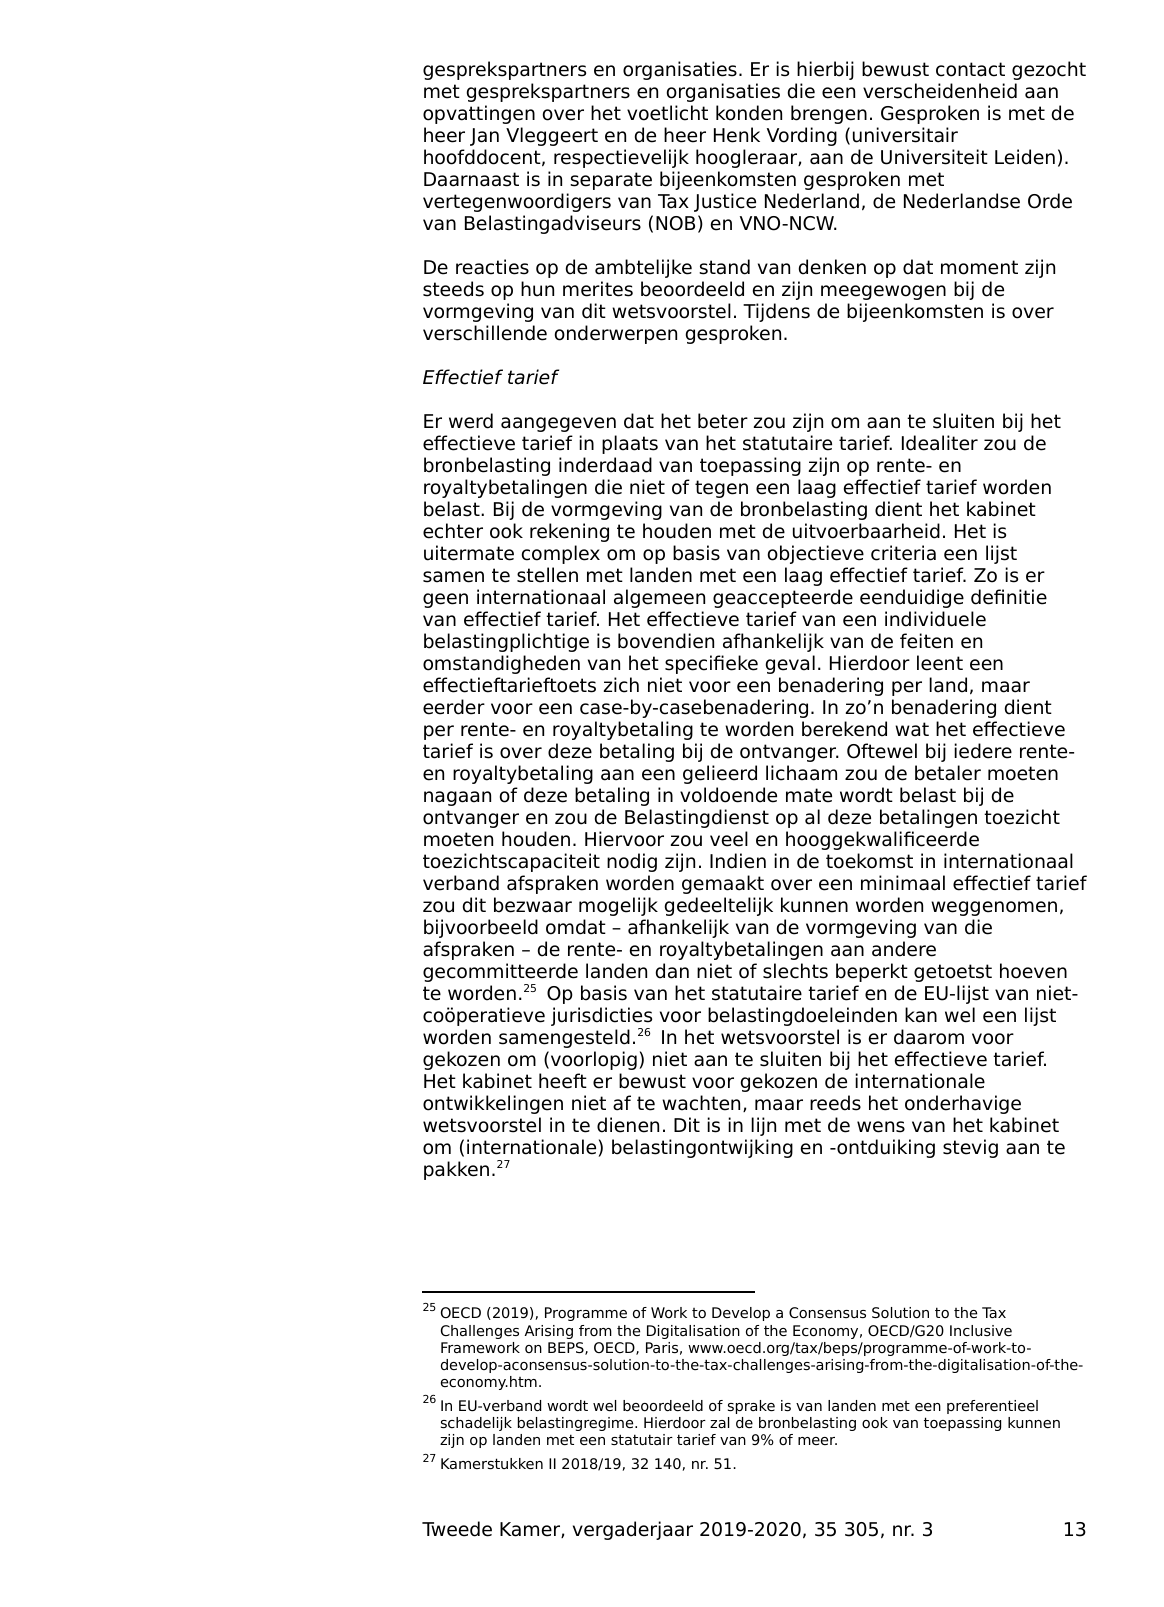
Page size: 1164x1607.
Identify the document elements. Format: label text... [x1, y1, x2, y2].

text Kamerstukken II 2018/19, 32 140, nr. 51. [422, 1452, 1087, 1474]
text De reacties op de ambtelijke stand van denken op dat moment zijn steeds op hun merites beoordeeld en zijn meegewogen bij de vormgeving van dit wetsvoorstel. Tijdens de bijeenkomsten is over verschillende onderwerpen gesproken. [422, 257, 1087, 345]
text gesprekspartners en organisaties. Er is hierbij bewust contact gezocht met gesprekspartners en organisaties die een verscheidenheid aan opvattingen over het voetlicht konden brengen. Gesproken is met de heer Jan Vleggeert en de heer Henk Vording (universitair hoofddocent, respectievelijk hoogleraar, aan de Universiteit Leiden). Daarnaast is in separate bijeenkomsten gesproken met vertegenwoordigers van Tax Justice Nederland, de Nederlandse Orde van Belastingadviseurs (NOB) en VNO-NCW. [422, 59, 1087, 235]
subtitle Effectief tarief [422, 367, 1087, 389]
text In EU-verband wordt wel beoordeeld of sprake is van landen met een preferentieel schadelijk belastingregime. Hierdoor zal de bronbelasting ook van toepassing kunnen zijn op landen met een statutair tarief van 9% of meer. [422, 1393, 1087, 1449]
text Er werd aangegeven dat het beter zou zijn om aan te sluiten bij het effectieve tarief in plaats van het statutaire tarief. Idealiter zou de bronbelasting inderdaad van toepassing zijn op rente- en royaltybetalingen die niet of tegen een laag effectief tarief worden belast. Bij de vormgeving van de bronbelasting dient het kabinet echter ook rekening te houden met de uitvoerbaarheid. Het is uitermate complex om op basis van objectieve criteria een lijst samen te stellen met landen met een laag effectief tarief. Zo is er geen internationaal algemeen geaccepteerde eenduidige definitie van effectief tarief. Het effectieve tarief van een individuele belastingplichtige is bovendien afhankelijk van de feiten en omstandigheden van het specifieke geval. Hierdoor leent een effectieftarieftoets zich niet voor een benadering per land, maar eerder voor een case-by-casebenadering. In zo’n benadering dient per rente- en royaltybetaling te worden berekend wat het effectieve tarief is over deze betaling bij de ontvanger. Oftewel bij iedere rente- en royaltybetaling aan een gelieerd lichaam zou de betaler moeten nagaan of deze betaling in voldoende mate wordt belast bij de ontvanger en zou de Belastingdienst op al deze betalingen toezicht moeten houden. Hiervoor zou veel en hooggekwalificeerde toezichtscapaciteit nodig zijn. Indien in de toekomst in internationaal verband afspraken worden gemaakt over een minimaal effectief tarief zou dit bezwaar mogelijk gedeeltelijk kunnen worden weggenomen, bijvoorbeeld omdat – afhankelijk van de vormgeving van die afspraken – de rente- en royaltybetalingen aan andere gecommitteerde landen dan niet of slechts beperkt getoetst hoeven te worden. Op basis van het statutaire tarief en de EU-lijst van niet-coöperatieve jurisdicties voor belastingdoeleinden kan wel een lijst worden samengesteld. In het wetsvoorstel is er daarom voor gekozen om (voorlopig) niet aan te sluiten bij het effectieve tarief. Het kabinet heeft er bewust voor gekozen de internationale ontwikkelingen niet af te wachten, maar reeds het onderhavige wetsvoorstel in te dienen. Dit is in lijn met de wens van het kabinet om (internationale) belastingontwijking en -ontduiking stevig aan te pakken. [422, 411, 1087, 1181]
text OECD (2019), Programme of Work to Develop a Consensus Solution to the Tax Challenges Arising from the Digitalisation of the Economy, OECD/G20 Inclusive Framework on BEPS, OECD, Paris, www.oecd.org/tax/beps/programme-of-work-to-develop-aconsensus-solution-to-the-tax-challenges-arising-from-the-digitalisation-of-the-economy.htm. [422, 1301, 1087, 1391]
